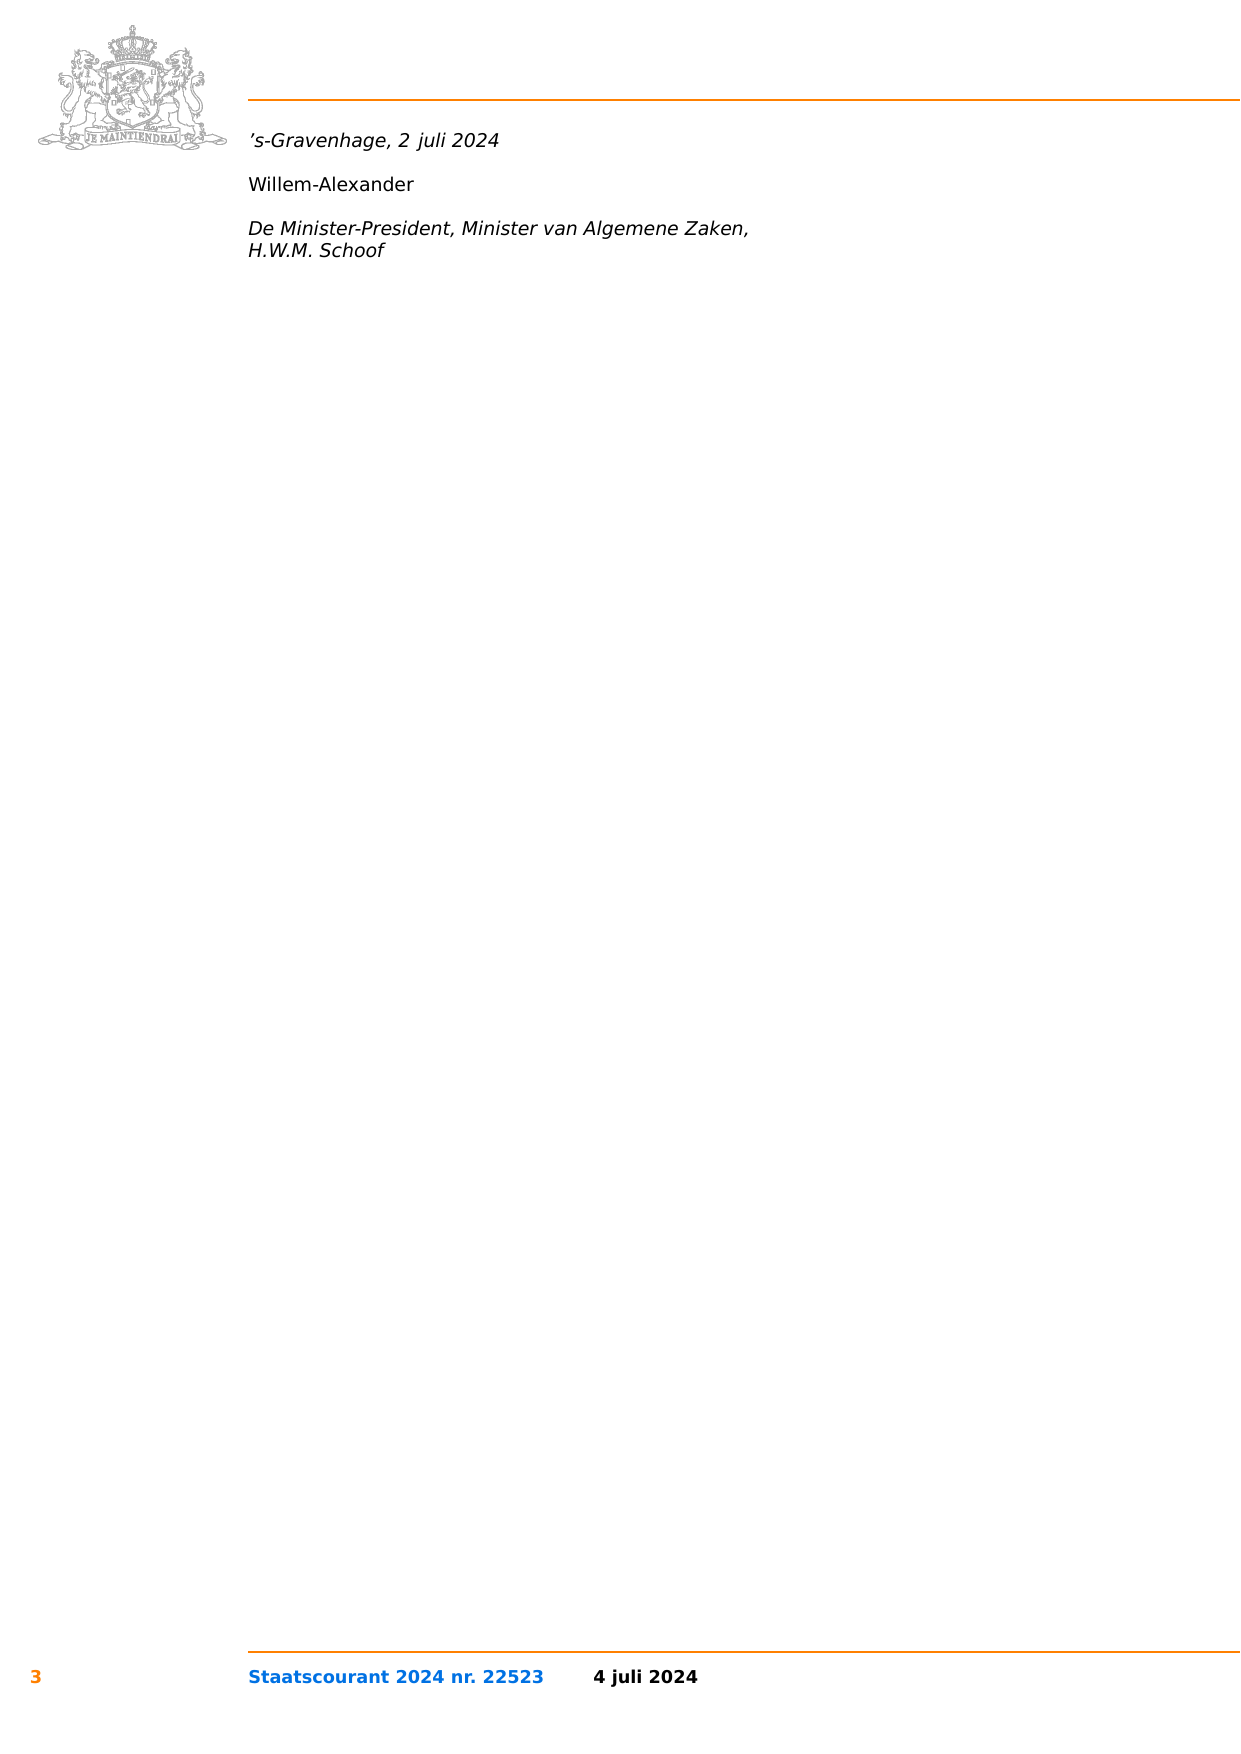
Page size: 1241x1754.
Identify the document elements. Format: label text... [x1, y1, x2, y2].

picture [38, 25, 227, 150]
text Willem-Alexander [248, 174, 1163, 196]
text ’s-Gravenhage, 2 juli 2024 [248, 130, 1163, 152]
text De Minister-President, Minister van Algemene Zaken, H.W.M. Schoof [248, 218, 1163, 262]
